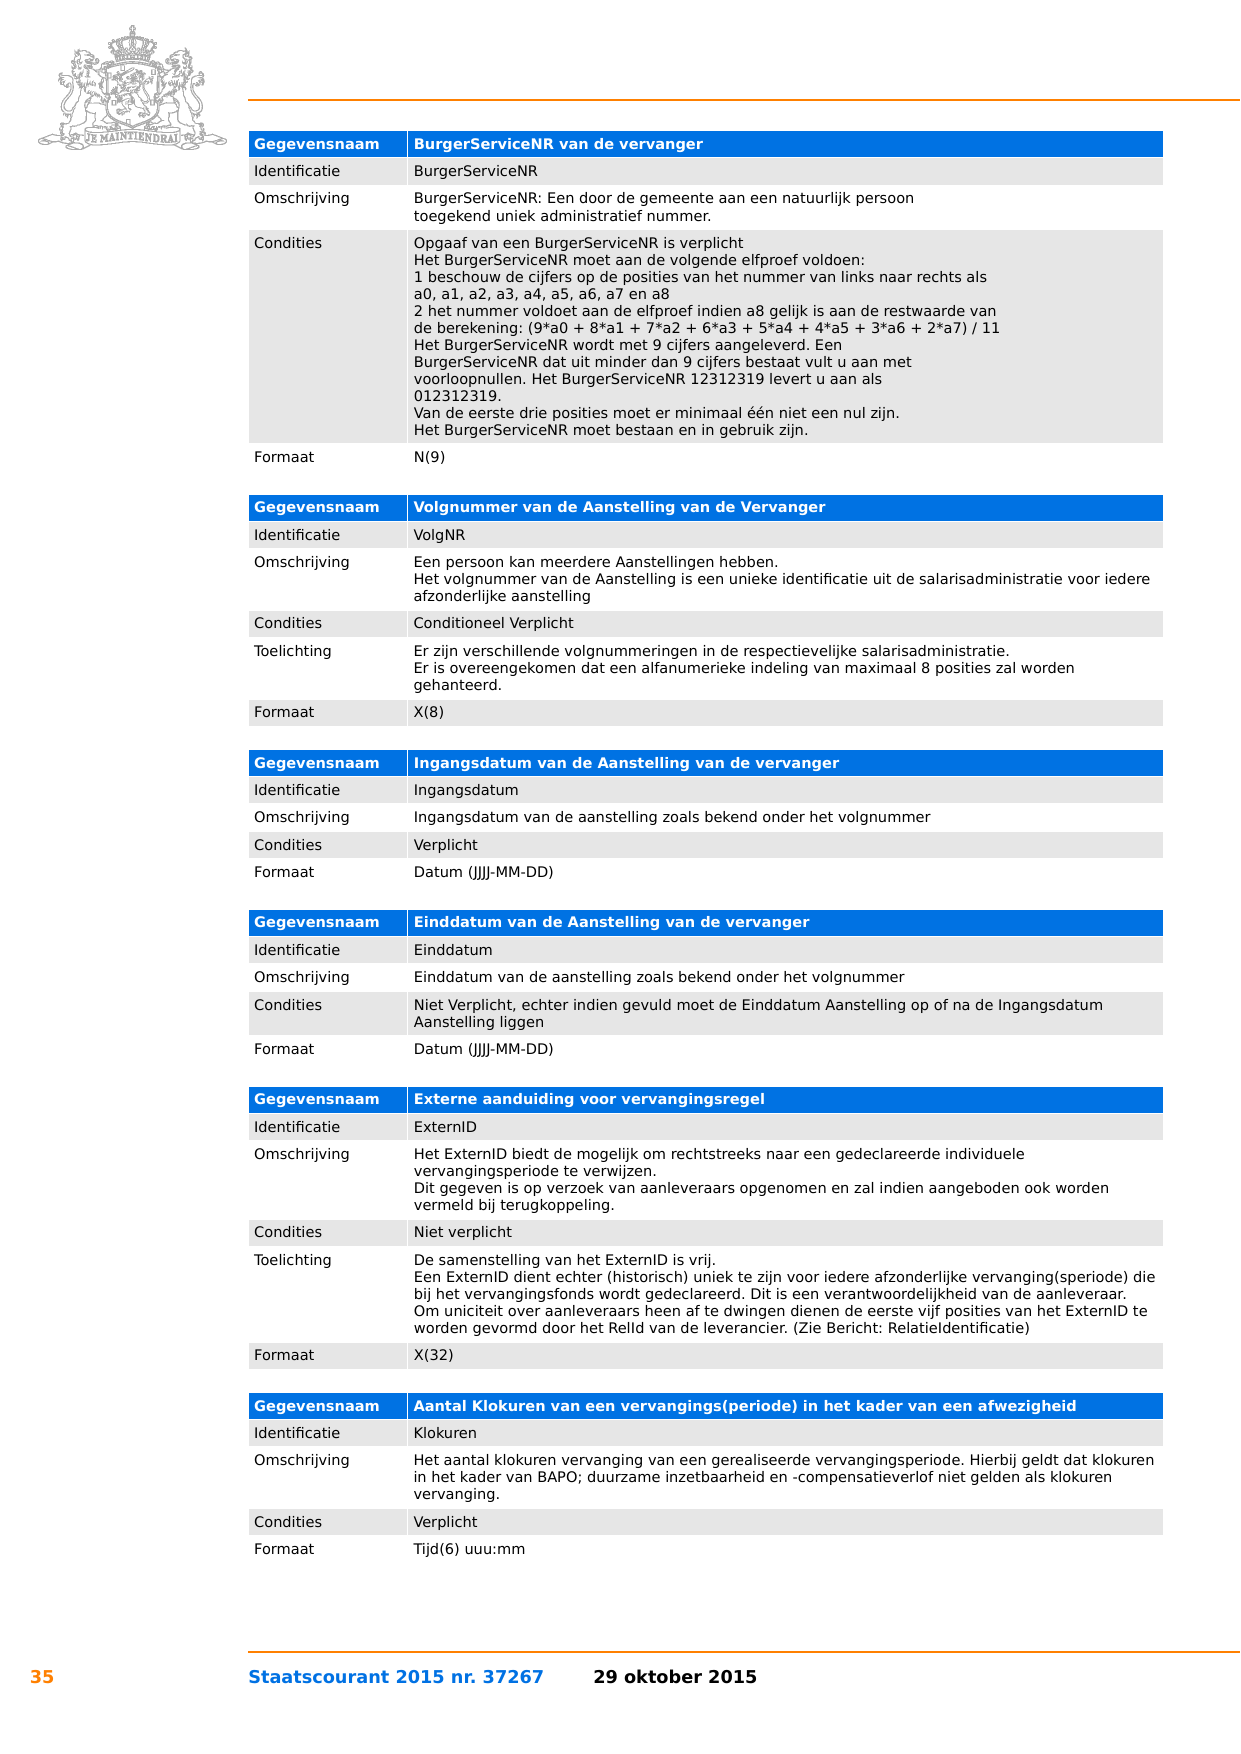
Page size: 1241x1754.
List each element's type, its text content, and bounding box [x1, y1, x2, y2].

table_cell Omschrijving [249, 965, 407, 991]
table_cell Toelichting [249, 638, 407, 698]
table_header Einddatum van de Aanstelling van de vervanger [408, 910, 1163, 936]
table_cell Identificatie [249, 1420, 407, 1446]
table_cell Formaat [249, 859, 407, 886]
table_cell Identificatie [249, 1114, 407, 1140]
table_cell Niet Verplicht, echter indien gevuld moet de Einddatum Aanstelling op of na de Ingangsdatum Aanstelling liggen [408, 992, 1163, 1035]
table_cell Condities [249, 1220, 407, 1246]
table_header Aantal Klokuren van een vervangings(periode) in het kader van een afwezigheid [408, 1393, 1163, 1419]
table_cell Formaat [249, 1536, 407, 1563]
table_header Externe aanduiding voor vervangingsregel [408, 1087, 1163, 1113]
table_header Gegevensnaam [249, 1393, 407, 1419]
table_cell Verplicht [408, 1509, 1163, 1535]
table_cell Niet verplicht [408, 1220, 1163, 1246]
table_cell Conditioneel Verplicht [408, 611, 1163, 637]
table_cell Het ExternID biedt de mogelijk om rechtstreeks naar een gedeclareerde individuele vervangingsperiode te verwijzen. Dit gegeven is op verzoek van aanleveraars opgenomen en zal indien aangeboden ook worden vermeld bij terugkoppeling. [408, 1141, 1163, 1219]
table_cell Toelichting [249, 1247, 407, 1341]
table_cell Condities [249, 230, 407, 443]
table_cell X(32) [408, 1343, 1163, 1369]
table_cell Omschrijving [249, 186, 407, 229]
table_cell Formaat [249, 444, 407, 471]
table_cell Omschrijving [249, 805, 407, 831]
table_header Gegevensnaam [249, 750, 407, 776]
table_header Gegevensnaam [249, 1087, 407, 1113]
table_header Gegevensnaam [249, 910, 407, 936]
table_header BurgerServiceNR van de vervanger [408, 131, 1163, 157]
table_cell Formaat [249, 700, 407, 726]
table_cell Formaat [249, 1036, 407, 1063]
table_cell Formaat [249, 1343, 407, 1369]
table_cell Omschrijving [249, 1448, 407, 1508]
table_cell Ingangsdatum [408, 777, 1163, 803]
table_cell Condities [249, 611, 407, 637]
table_cell De samenstelling van het ExternID is vrij. Een ExternID dient echter (historisch) uniek te zijn voor iedere afzonderlijke vervanging(speriode) die bij het vervangingsfonds wordt gedeclareerd. Dit is een verantwoordelijkheid van de aanleveraar. Om uniciteit over aanleveraars heen af te dwingen dienen de eerste vijf posities van het ExternID te worden gevormd door het RelId van de leverancier. (Zie Bericht: RelatieIdentificatie) [408, 1247, 1163, 1341]
table_header Volgnummer van de Aanstelling van de Vervanger [408, 495, 1163, 521]
table_cell N(9) [408, 444, 1163, 471]
table_cell Einddatum [408, 937, 1163, 963]
picture [38, 25, 227, 150]
table_cell Klokuren [408, 1420, 1163, 1446]
table_cell Condities [249, 1509, 407, 1535]
table_cell Identificatie [249, 158, 407, 185]
table_cell VolgNR [408, 522, 1163, 548]
table_cell X(8) [408, 700, 1163, 726]
table_header Gegevensnaam [249, 131, 407, 157]
table_cell Verplicht [408, 832, 1163, 858]
table_cell Ingangsdatum van de aanstelling zoals bekend onder het volgnummer [408, 805, 1163, 831]
table_cell Identificatie [249, 522, 407, 548]
table_cell Omschrijving [249, 1141, 407, 1219]
table_cell Datum (JJJJ-MM-DD) [408, 859, 1163, 886]
table_cell Condities [249, 992, 407, 1035]
table_cell Datum (JJJJ-MM-DD) [408, 1036, 1163, 1063]
table_cell Het aantal klokuren vervanging van een gerealiseerde vervangingsperiode. Hierbij geldt dat klokuren in het kader van BAPO; duurzame inzetbaarheid en -compensatieverlof niet gelden als klokuren vervanging. [408, 1448, 1163, 1508]
table_cell Identificatie [249, 777, 407, 803]
table_cell Einddatum van de aanstelling zoals bekend onder het volgnummer [408, 965, 1163, 991]
table_cell Condities [249, 832, 407, 858]
table_cell Omschrijving [249, 549, 407, 610]
table_cell BurgerServiceNR [408, 158, 1163, 185]
table_cell Tijd(6) uuu:mm [408, 1536, 1163, 1563]
table_header Gegevensnaam [249, 495, 407, 521]
table_cell Een persoon kan meerdere Aanstellingen hebben. Het volgnummer van de Aanstelling is een unieke identificatie uit de salarisadministratie voor iedere afzonderlijke aanstelling [408, 549, 1163, 610]
table_cell Opgaaf van een BurgerServiceNR is verplicht Het BurgerServiceNR moet aan de volgende elfproef voldoen: 1 beschouw de cijfers op de posities van het nummer van links naar rechts als a0, a1, a2, a3, a4, a5, a6, a7 en a8 2 het nummer voldoet aan de elfproef indien a8 gelijk is aan de restwaarde van de berekening: (9*a0 + 8*a1 + 7*a2 + 6*a3 + 5*a4 + 4*a5 + 3*a6 + 2*a7) / 11 Het BurgerServiceNR wordt met 9 cijfers aangeleverd. Een BurgerServiceNR dat uit minder dan 9 cijfers bestaat vult u aan met voorloopnullen. Het BurgerServiceNR 12312319 levert u aan als 012312319. Van de eerste drie posities moet er minimaal één niet een nul zijn. Het BurgerServiceNR moet bestaan en in gebruik zijn. [408, 230, 1163, 443]
table_cell BurgerServiceNR: Een door de gemeente aan een natuurlijk persoon toegekend uniek administratief nummer. [408, 186, 1163, 229]
table_cell Er zijn verschillende volgnummeringen in de respectievelijke salarisadministratie. Er is overeengekomen dat een alfanumerieke indeling van maximaal 8 posities zal worden gehanteerd. [408, 638, 1163, 698]
table_cell ExternID [408, 1114, 1163, 1140]
table_header Ingangsdatum van de Aanstelling van de vervanger [408, 750, 1163, 776]
table_cell Identificatie [249, 937, 407, 963]
